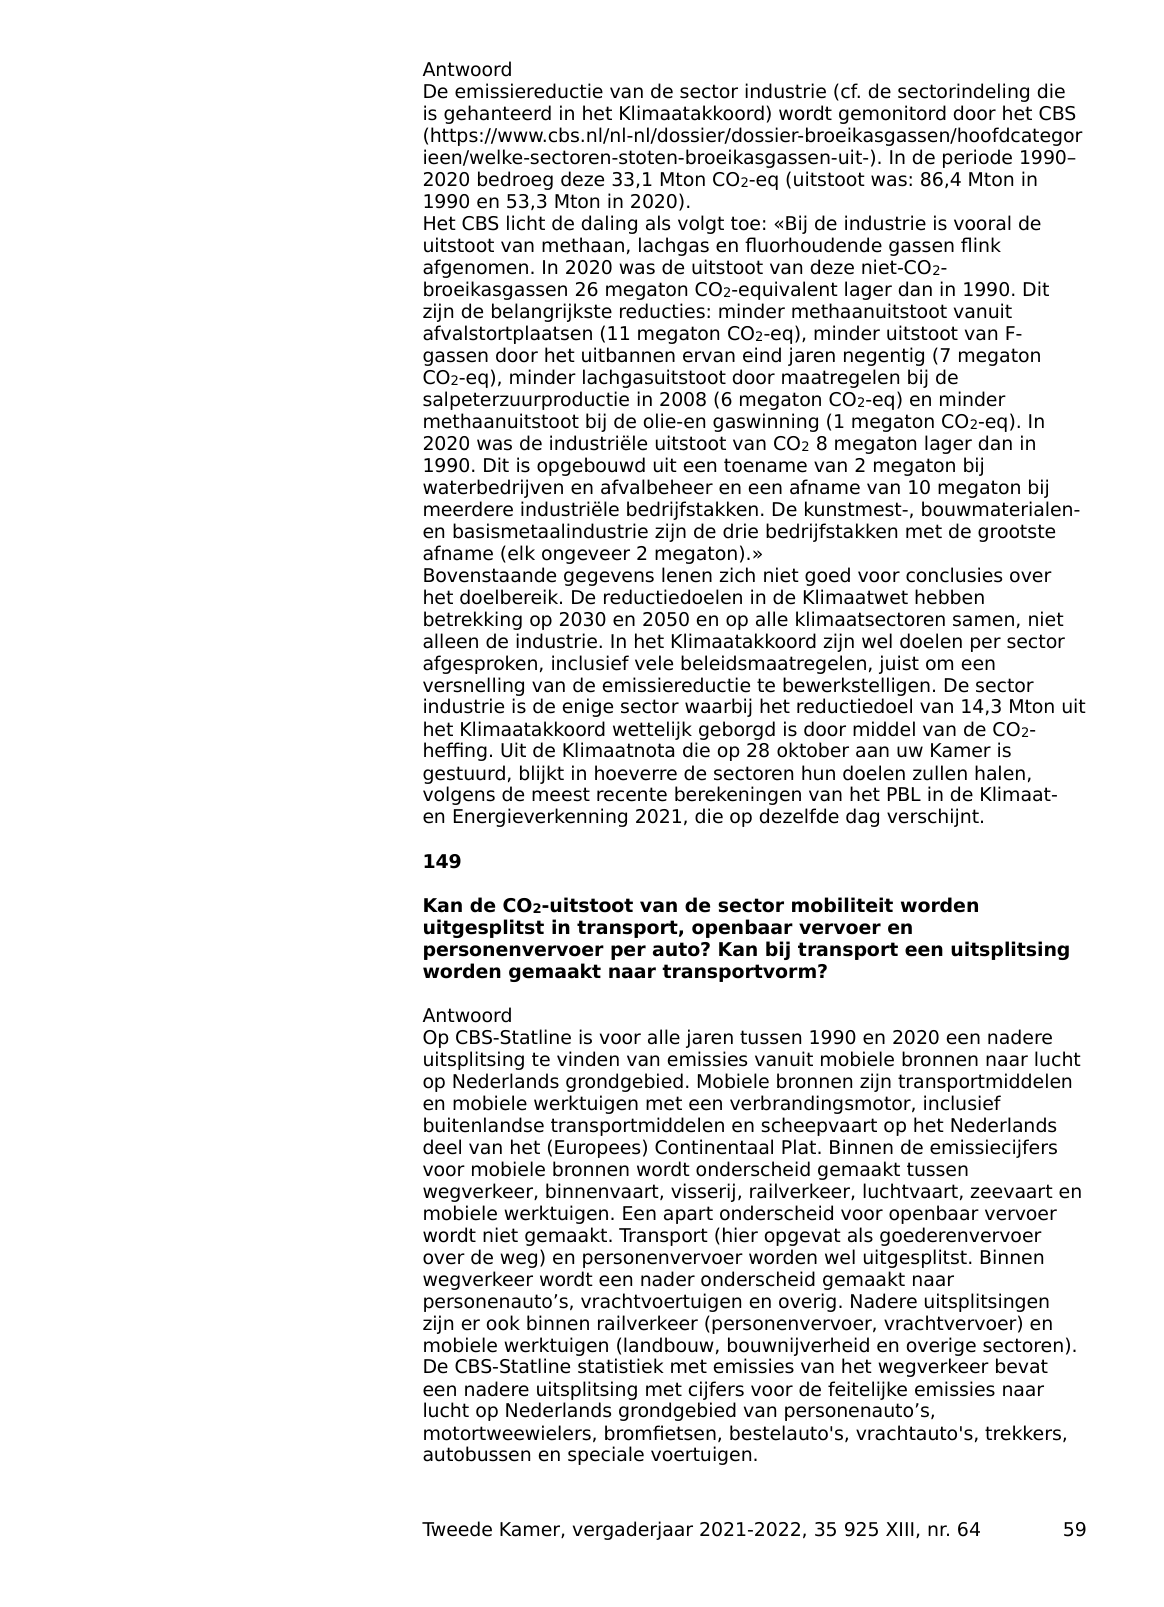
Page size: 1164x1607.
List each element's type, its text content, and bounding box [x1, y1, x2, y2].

text Antwoord [422, 1005, 1087, 1027]
subtitle 149 [422, 851, 1087, 872]
text Antwoord [422, 59, 1087, 81]
text Kan de CO2-uitstoot van de sector mobiliteit worden uitgesplitst in transport, openbaar vervoer en personenvervoer per auto? Kan bij transport een uitsplitsing worden gemaakt naar transportvorm? [422, 895, 1087, 983]
text Op CBS-Statline is voor alle jaren tussen 1990 en 2020 een nadere uitsplitsing te vinden van emissies vanuit mobiele bronnen naar lucht op Nederlands grondgebied. Mobiele bronnen zijn transportmiddelen en mobiele werktuigen met een verbrandingsmotor, inclusief buitenlandse transportmiddelen en scheepvaart op het Nederlands deel van het (Europees) Continentaal Plat. Binnen de emissiecijfers voor mobiele bronnen wordt onderscheid gemaakt tussen wegverkeer, binnenvaart, visserij, railverkeer, luchtvaart, zeevaart en mobiele werktuigen. Een apart onderscheid voor openbaar vervoer wordt niet gemaakt. Transport (hier opgevat als goederenvervoer over de weg) en personenvervoer worden wel uitgesplitst. Binnen wegverkeer wordt een nader onderscheid gemaakt naar personenauto’s, vrachtvoertuigen en overig. Nadere uitsplitsingen zijn er ook binnen railverkeer (personenvervoer, vrachtvervoer) en mobiele werktuigen (landbouw, bouwnijverheid en overige sectoren). De CBS-Statline statistiek met emissies van het wegverkeer bevat een nadere uitsplitsing met cijfers voor de feitelijke emissies naar lucht op Nederlands grondgebied van personenauto’s, motortweewielers, bromfietsen, bestelauto's, vrachtauto's, trekkers, autobussen en speciale voertuigen. [422, 1027, 1087, 1466]
text Bovenstaande gegevens lenen zich niet goed voor conclusies over het doelbereik. De reductiedoelen in de Klimaatwet hebben betrekking op 2030 en 2050 en op alle klimaatsectoren samen, niet alleen de industrie. In het Klimaatakkoord zijn wel doelen per sector afgesproken, inclusief vele beleidsmaatregelen, juist om een versnelling van de emissiereductie te bewerkstelligen. De sector industrie is de enige sector waarbij het reductiedoel van 14,3 Mton uit het Klimaatakkoord wettelijk geborgd is door middel van de CO2-heffing. Uit de Klimaatnota die op 28 oktober aan uw Kamer is gestuurd, blijkt in hoeverre de sectoren hun doelen zullen halen, volgens de meest recente berekeningen van het PBL in de Klimaat- en Energieverkenning 2021, die op dezelfde dag verschijnt. [422, 564, 1087, 828]
text De emissiereductie van de sector industrie (cf. de sectorindeling die is gehanteerd in het Klimaatakkoord) wordt gemonitord door het CBS (https://www.cbs.nl/nl-nl/dossier/dossier-broeikasgassen/hoofdcategorieen/welke-sectoren-stoten-broeikasgassen-uit-). In de periode 1990–2020 bedroeg deze 33,1 Mton CO2-eq (uitstoot was: 86,4 Mton in 1990 en 53,3 Mton in 2020). [422, 81, 1087, 213]
text Het CBS licht de daling als volgt toe: «Bij de industrie is vooral de uitstoot van methaan, lachgas en fluorhoudende gassen flink afgenomen. In 2020 was de uitstoot van deze niet-CO2-broeikasgassen 26 megaton CO2-equivalent lager dan in 1990. Dit zijn de belangrijkste reducties: minder methaanuitstoot vanuit afvalstortplaatsen (11 megaton CO2-eq), minder uitstoot van F-gassen door het uitbannen ervan eind jaren negentig (7 megaton CO2-eq), minder lachgasuitstoot door maatregelen bij de salpeterzuurproductie in 2008 (6 megaton CO2-eq) en minder methaanuitstoot bij de olie-en gaswinning (1 megaton CO2-eq). In 2020 was de industriële uitstoot van CO2 8 megaton lager dan in 1990. Dit is opgebouwd uit een toename van 2 megaton bij waterbedrijven en afvalbeheer en een afname van 10 megaton bij meerdere industriële bedrijfstakken. De kunstmest-, bouwmaterialen- en basismetaalindustrie zijn de drie bedrijfstakken met de grootste afname (elk ongeveer 2 megaton).» [422, 213, 1087, 564]
